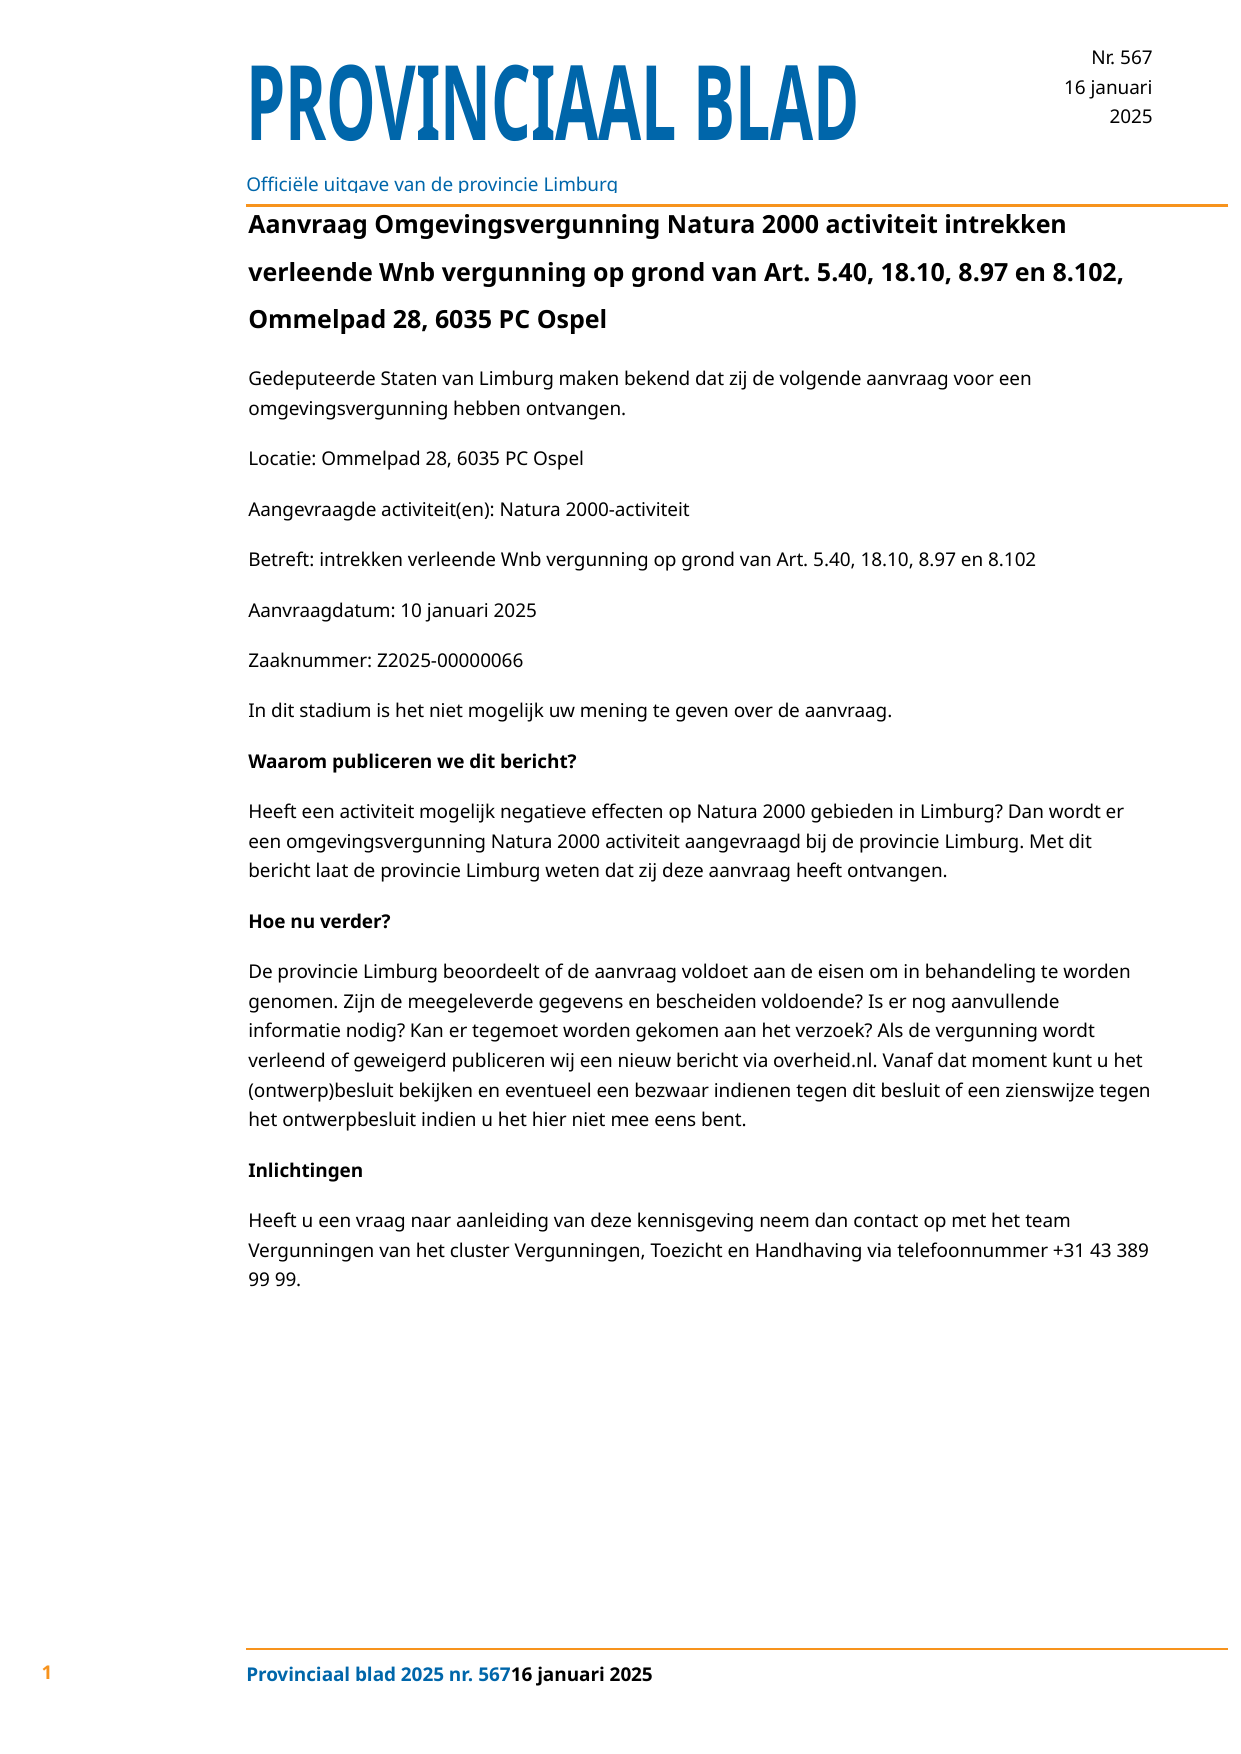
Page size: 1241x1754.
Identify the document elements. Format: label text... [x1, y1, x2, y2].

text Locatie: Ommelpad 28, 6035 PC Ospel [248, 446, 1152, 471]
text De provincie Limburg beoordeelt of de aanvraag voldoet aan de eisen om in behandeling te worden genomen. Zijn de meegeleverde gegevens en bescheiden voldoende? Is er nog aanvullende informatie nodig? Kan er tegemoet worden gekomen aan het verzoek? Als de vergunning wordt verleend of geweigerd publiceren wij een nieuw bericht via overheid.nl. Vanaf dat moment kunt u het (ontwerp)besluit bekijken en eventueel een bezwaar indienen tegen dit besluit of een zienswijze tegen het ontwerpbesluit indien u het hier niet mee eens bent. [248, 958, 1152, 1132]
text Inlichtingen [248, 1157, 1152, 1182]
text Aangevraagde activiteit(en): Natura 2000-activiteit [248, 496, 1152, 522]
text Zaaknummer: Z2025-00000066 [248, 647, 1152, 673]
text Heeft een activiteit mogelijk negatieve effecten op Natura 2000 gebieden in Limburg? Dan wordt er een omgevingsvergunning Natura 2000 activiteit aangevraagd bij de provincie Limburg. Met dit bericht laat de provincie Limburg weten dat zij deze aanvraag heeft ontvangen. [248, 798, 1152, 883]
text Betreft: intrekken verleende Wnb vergunning op grond van Art. 5.40, 18.10, 8.97 en 8.102 [248, 546, 1152, 572]
text Waarom publiceren we dit bericht? [248, 748, 1152, 774]
text Gedeputeerde Staten van Limburg maken bekend dat zij de volgende aanvraag voor een omgevingsvergunning hebben ontvangen. [248, 366, 1152, 421]
text Aanvraag Omgevingsvergunning Natura 2000 activiteit intrekken verleende Wnb vergunning op grond van Art. 5.40, 18.10, 8.97 en 8.102, Ommelpad 28, 6035 PC Ospel [248, 207, 1152, 336]
text Hoe nu verder? [248, 908, 1152, 934]
text In dit stadium is het niet mogelijk uw mening te geven over de aanvraag. [248, 698, 1152, 723]
text Aanvraagdatum: 10 januari 2025 [248, 597, 1152, 622]
picture [41, 47, 231, 172]
text Heeft u een vraag naar aanleiding van deze kennisgeving neem dan contact op met het team Vergunningen van het cluster Vergunningen, Toezicht en Handhaving via telefoonnummer +31 43 389 99 99. [248, 1207, 1152, 1292]
